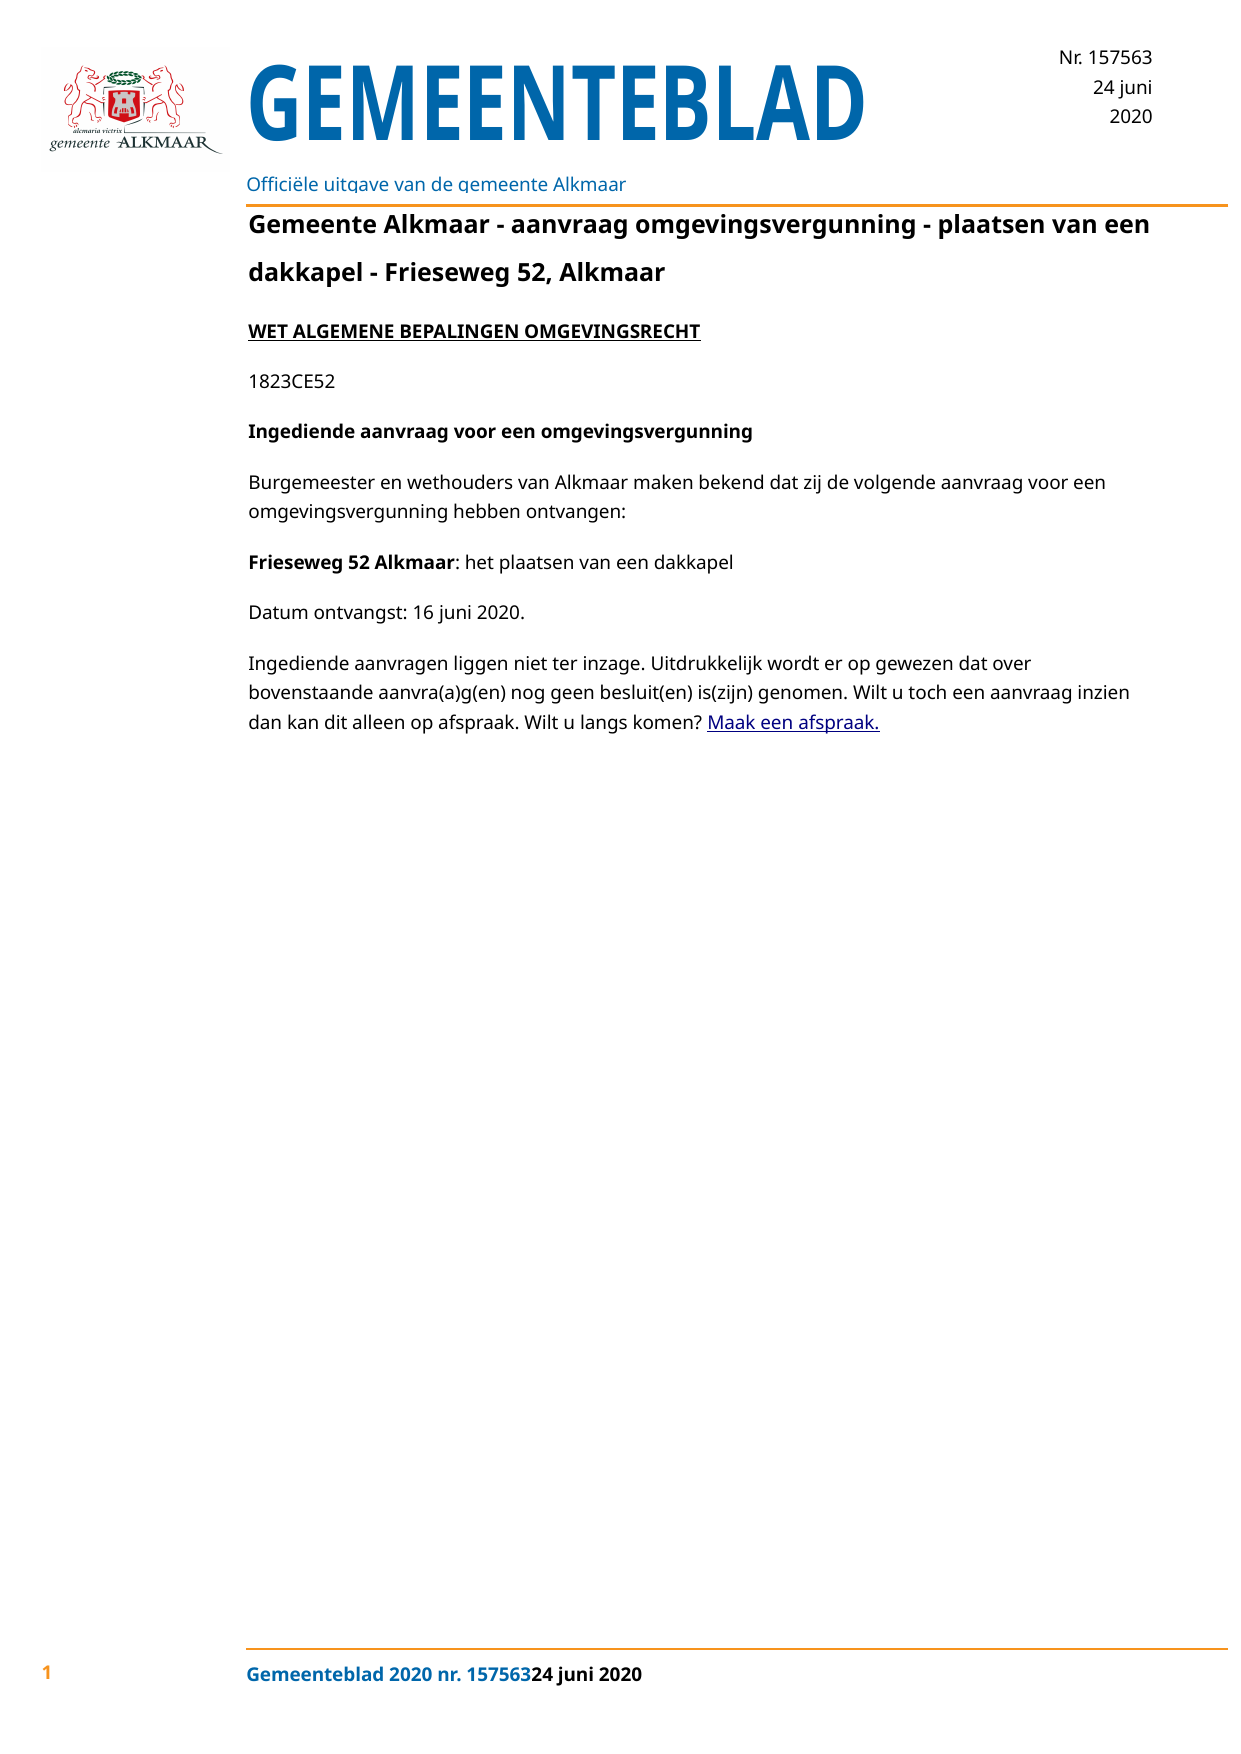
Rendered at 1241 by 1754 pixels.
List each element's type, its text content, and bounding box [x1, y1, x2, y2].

text Datum ontvangst: 16 juni 2020. [248, 599, 1152, 625]
text 1823CE52 [248, 368, 1152, 394]
text Ingediende aanvraag voor een omgevingsvergunning [248, 419, 1152, 444]
text Gemeente Alkmaar - aanvraag omgevingsvergunning - plaatsen van een dakkapel - Frieseweg 52, Alkmaar [248, 207, 1152, 288]
picture [41, 47, 231, 172]
text Frieseweg 52 Alkmaar: het plaatsen van een dakkapel [248, 549, 1152, 575]
text Burgemeester en wethouders van Alkmaar maken bekend dat zij de volgende aanvraag voor een omgevingsvergunning hebben ontvangen: [248, 469, 1152, 524]
text WET ALGEMENE BEPALINGEN OMGEVINGSRECHT [248, 318, 1152, 344]
text Ingediende aanvragen liggen niet ter inzage. Uitdrukkelijk wordt er op gewezen dat over bovenstaande aanvra(a)g(en) nog geen besluit(en) is(zijn) genomen. Wilt u toch een aanvraag inzien dan kan dit alleen op afspraak. Wilt u langs komen? Maak een afspraak. [248, 650, 1152, 735]
